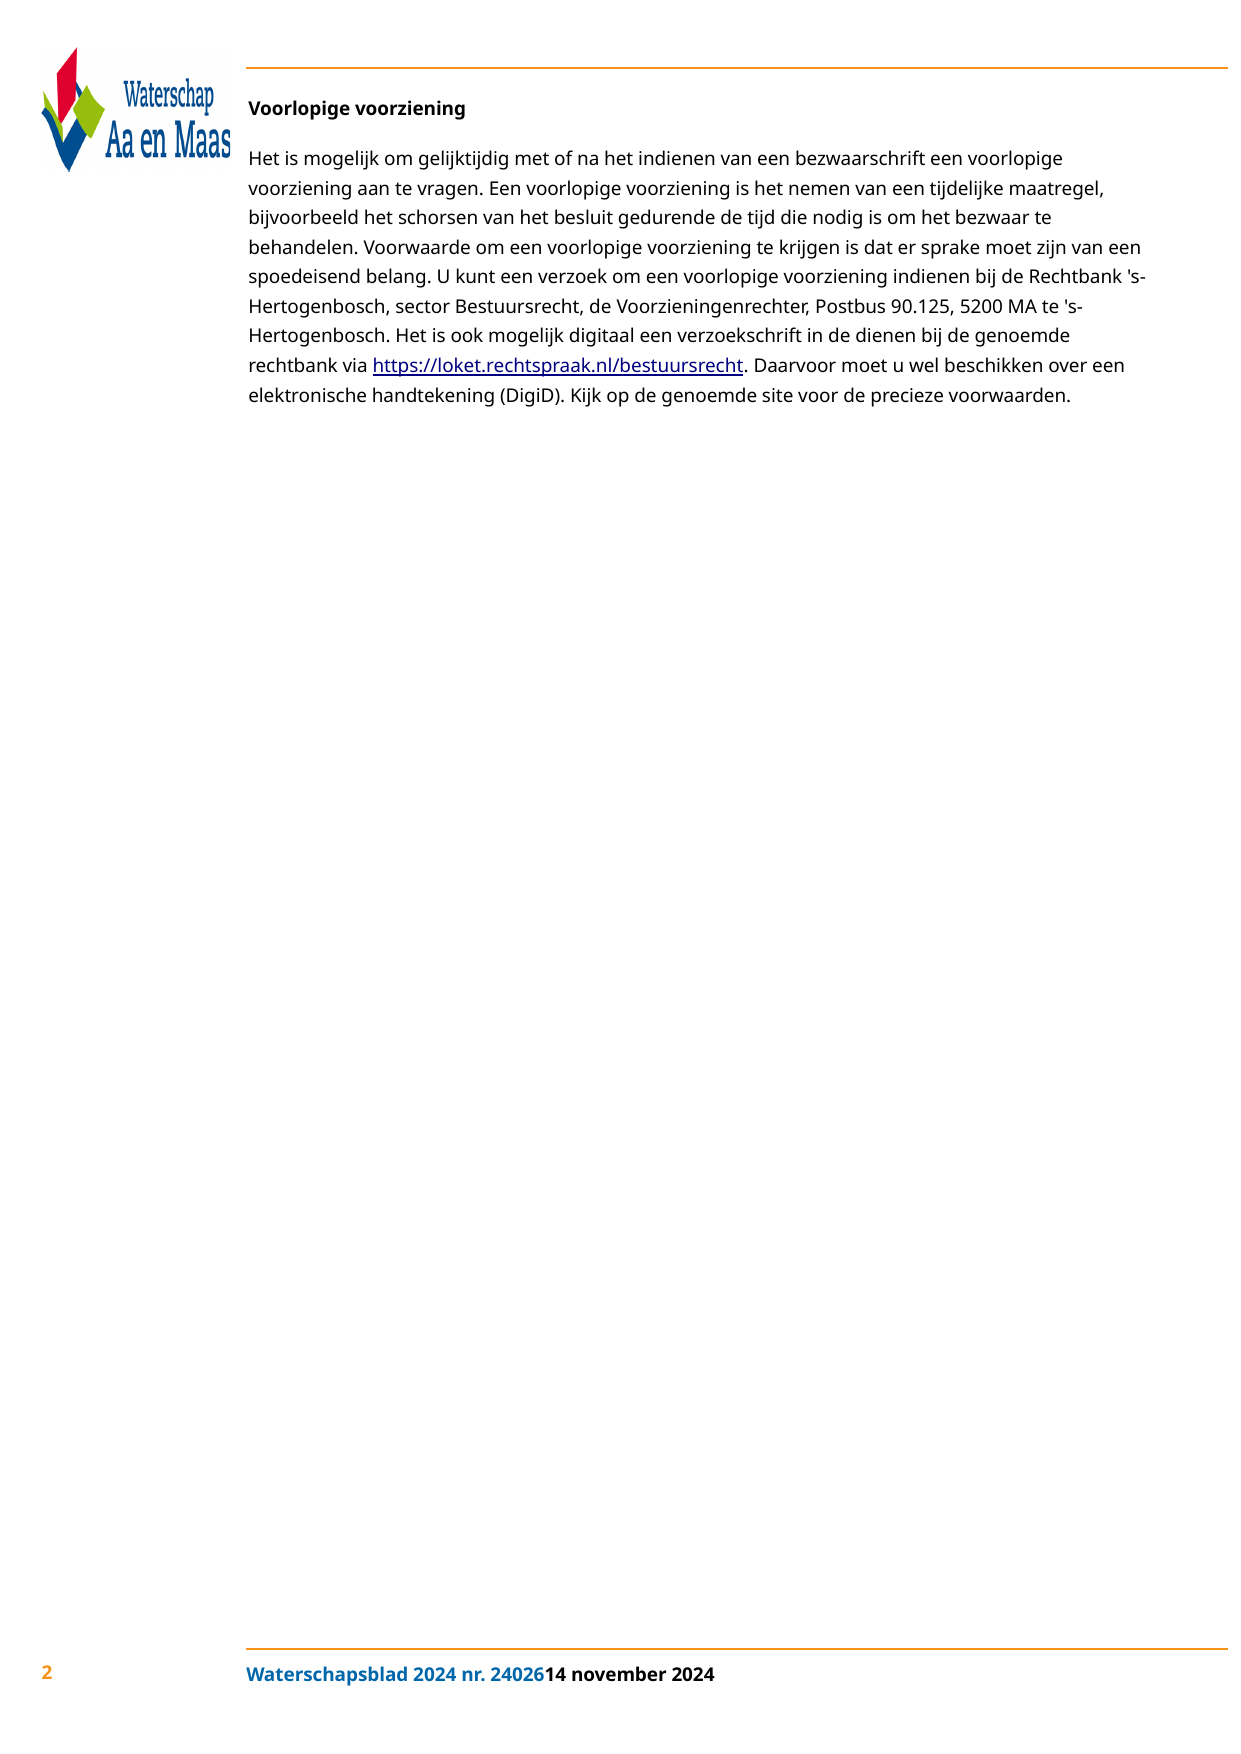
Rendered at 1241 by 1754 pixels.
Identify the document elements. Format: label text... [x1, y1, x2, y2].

text Het is mogelijk om gelijktijdig met of na het indienen van een bezwaarschrift een voorlopige voorziening aan te vragen. Een voorlopige voorziening is het nemen van een tijdelijke maatregel, bijvoorbeeld het schorsen van het besluit gedurende de tijd die nodig is om het bezwaar te behandelen. Voorwaarde om een voorlopige voorziening te krijgen is dat er sprake moet zijn van een spoedeisend belang. U kunt een verzoek om een voorlopige voorziening indienen bij de Rechtbank 's-Hertogenbosch, sector Bestuursrecht, de Voorzieningenrechter, Postbus 90.125, 5200 MA te 's-Hertogenbosch. Het is ook mogelijk digitaal een verzoekschrift in de dienen bij de genoemde rechtbank via https://loket.rechtspraak.nl/bestuursrecht. Daarvoor moet u wel beschikken over een elektronische handtekening (DigiD). Kijk op de genoemde site voor de precieze voorwaarden. [248, 145, 1152, 408]
picture [41, 47, 231, 172]
text Voorlopige voorziening [248, 95, 1152, 121]
